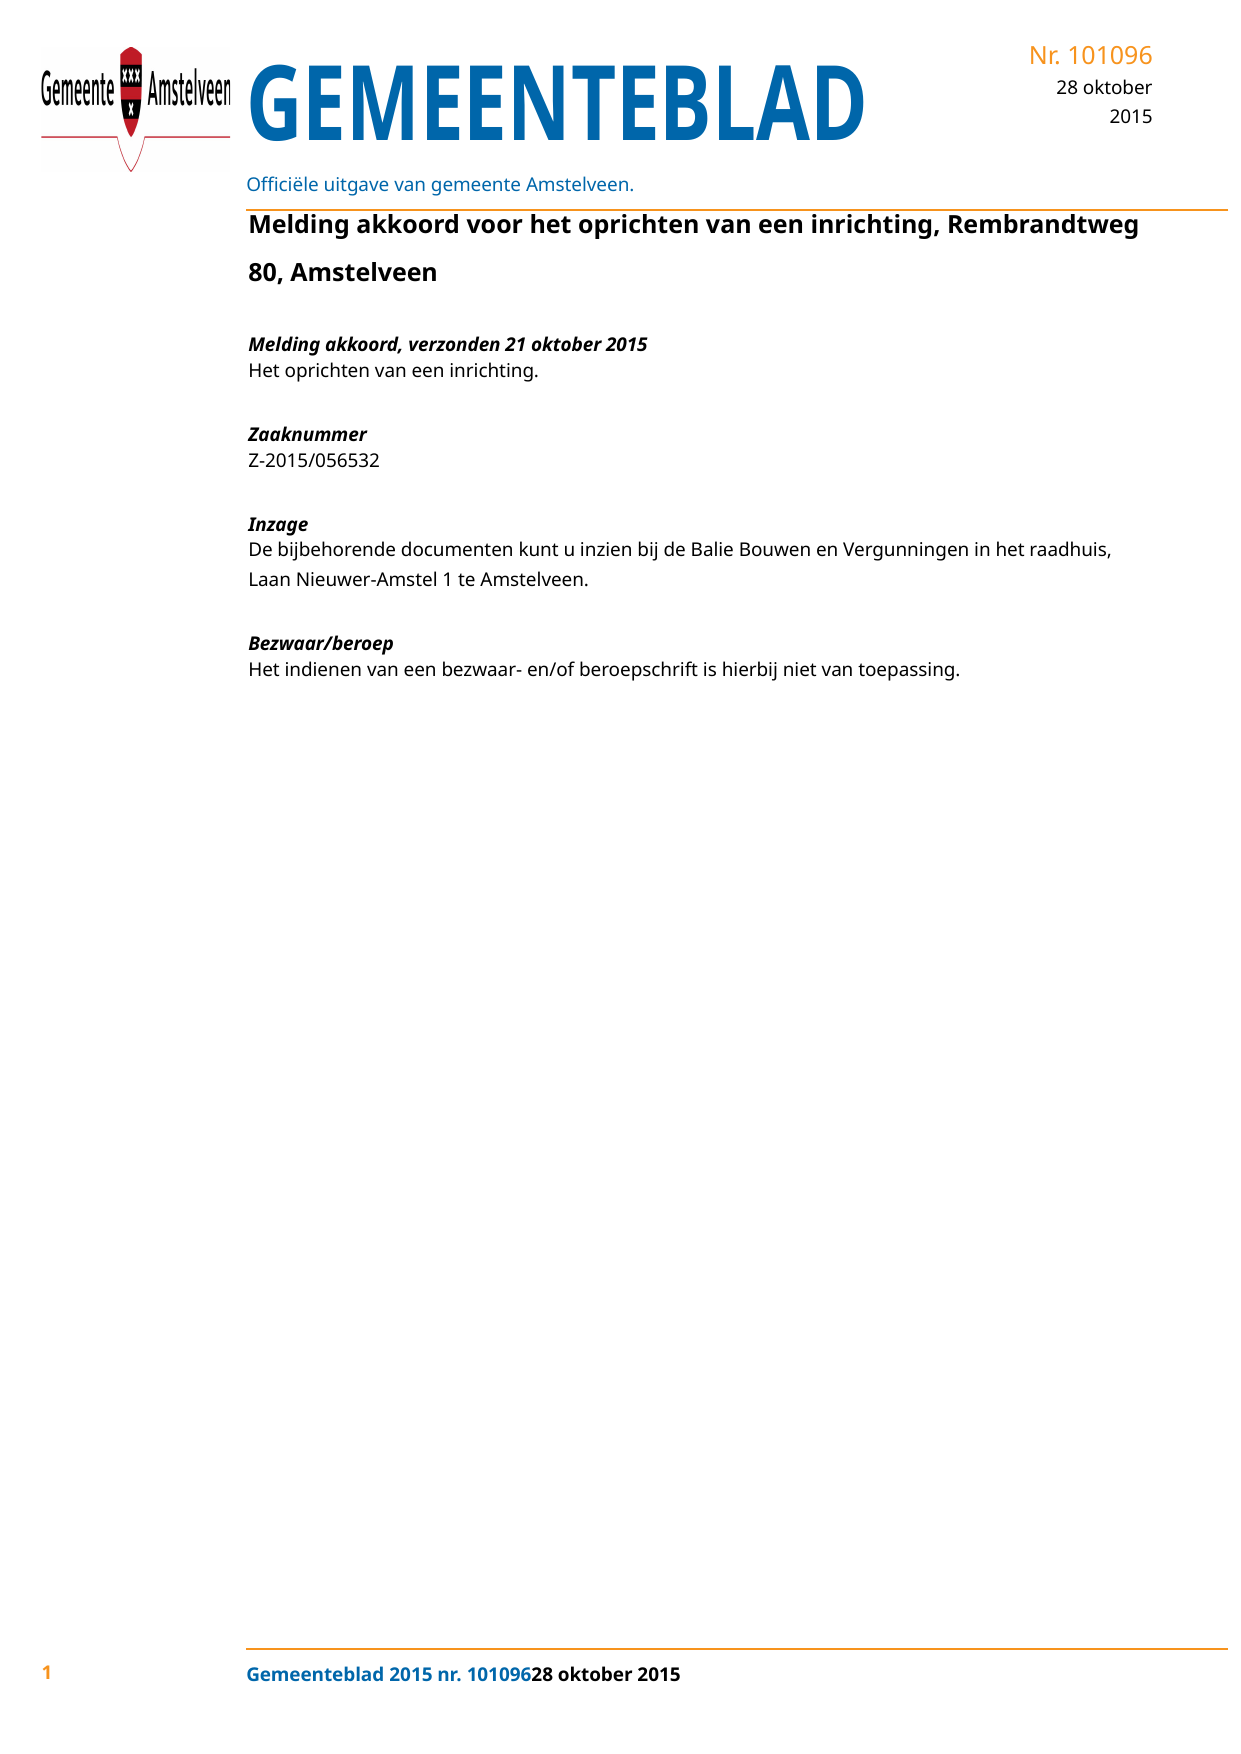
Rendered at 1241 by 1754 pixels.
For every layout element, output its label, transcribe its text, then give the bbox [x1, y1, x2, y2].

text Zaaknummer [248, 421, 1152, 447]
text Bezwaar/beroep [248, 630, 1152, 656]
text Het indienen van een bezwaar- en/of beroepschrift is hierbij niet van toepassing. [248, 656, 1152, 682]
text Z-2015/056532 [248, 447, 1152, 473]
text De bijbehorende documenten kunt u inzien bij de Balie Bouwen en Vergunningen in het raadhuis, Laan Nieuwer-Amstel 1 te Amstelveen. [248, 537, 1152, 592]
text Melding akkoord, verzonden 21 oktober 2015 [248, 331, 1152, 357]
picture [41, 47, 231, 172]
text Inzage [248, 511, 1152, 537]
text Het oprichten van een inrichting. [248, 357, 1152, 383]
text Melding akkoord voor het oprichten van een inrichting, Rembrandtweg 80, Amstelveen [248, 211, 1152, 288]
